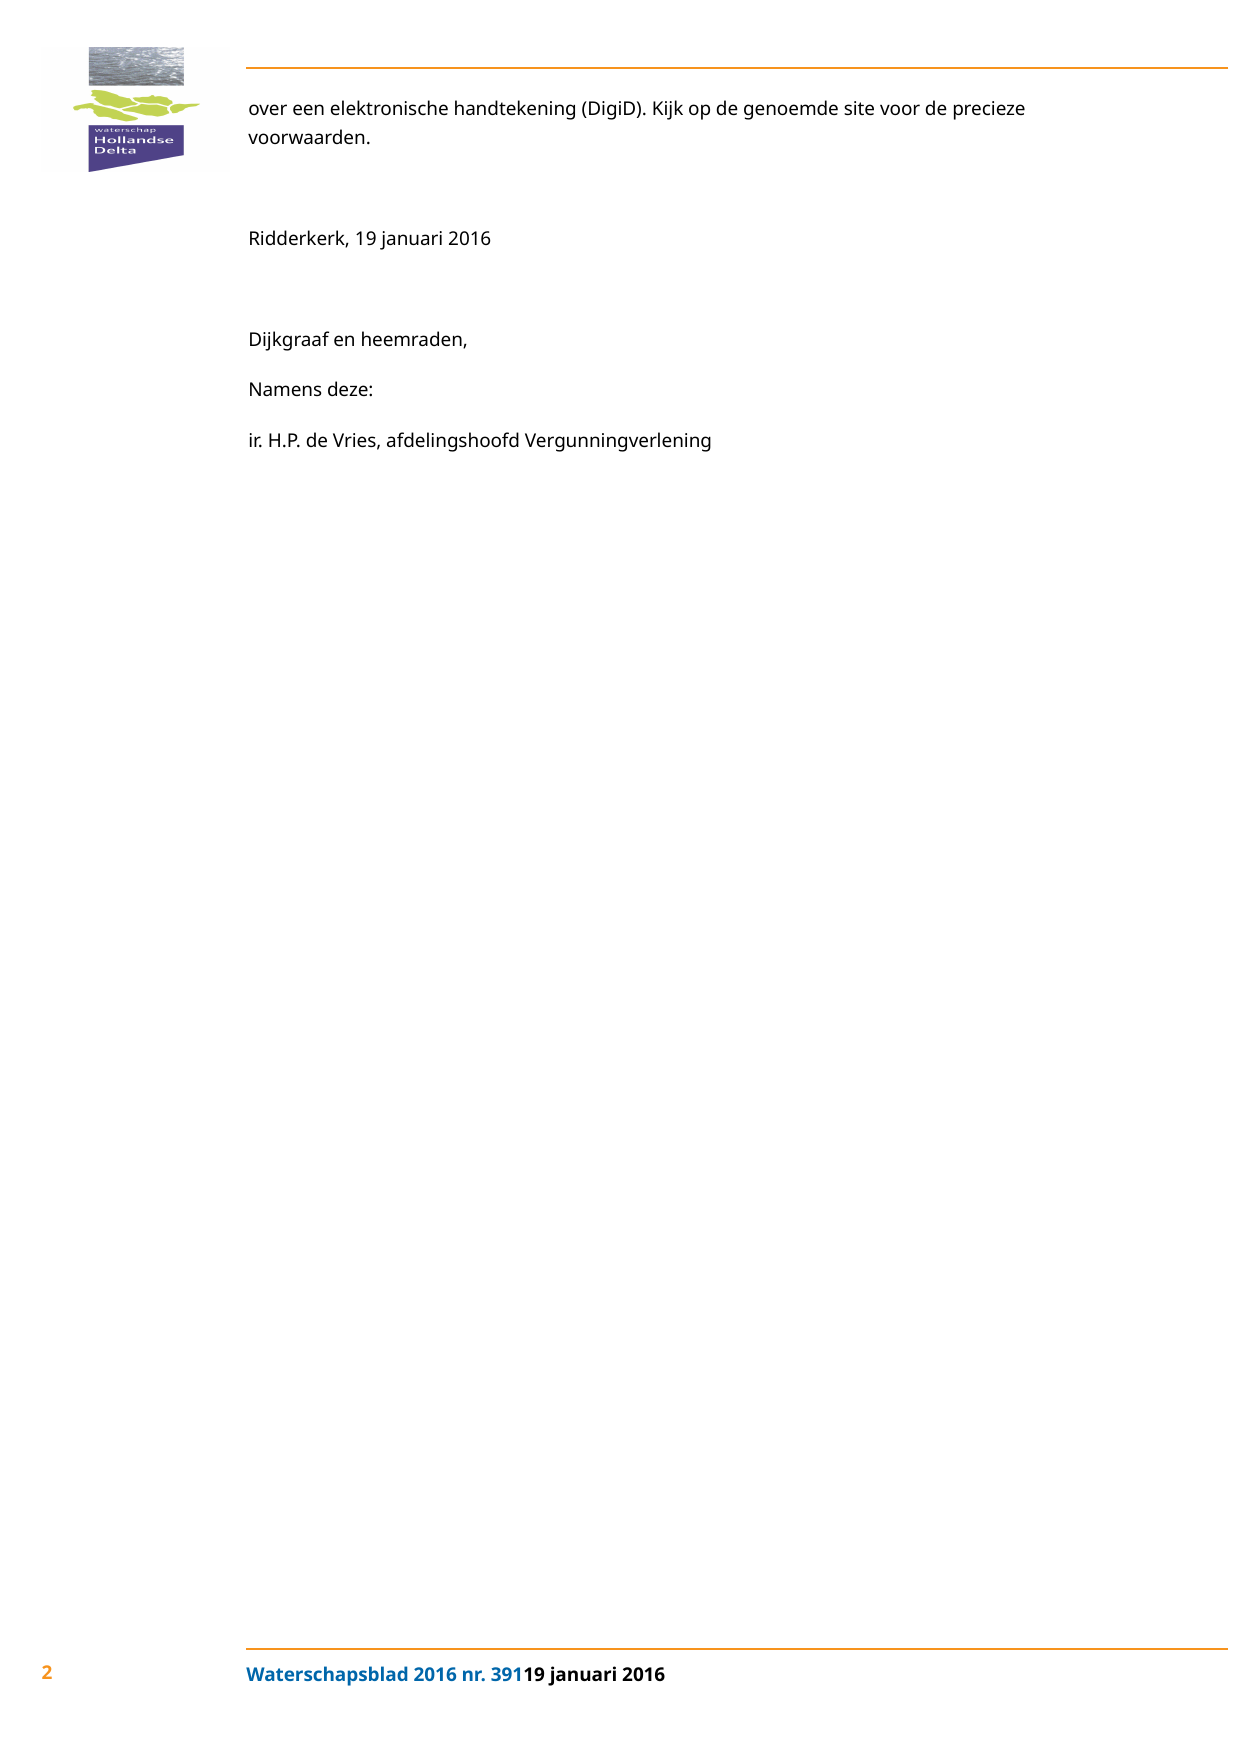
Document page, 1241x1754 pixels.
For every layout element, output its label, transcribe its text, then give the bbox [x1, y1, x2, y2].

text Dijkgraaf en heemraden, [248, 326, 1152, 352]
text Ridderkerk, 19 januari 2016 [248, 225, 1152, 251]
text ir. H.P. de Vries, afdelingshoofd Vergunningverlening [248, 427, 1152, 453]
text Namens deze: [248, 376, 1152, 402]
text over een elektronische handtekening (DigiD). Kijk op de genoemde site voor de precieze voorwaarden. [248, 95, 1152, 150]
picture [41, 47, 231, 172]
